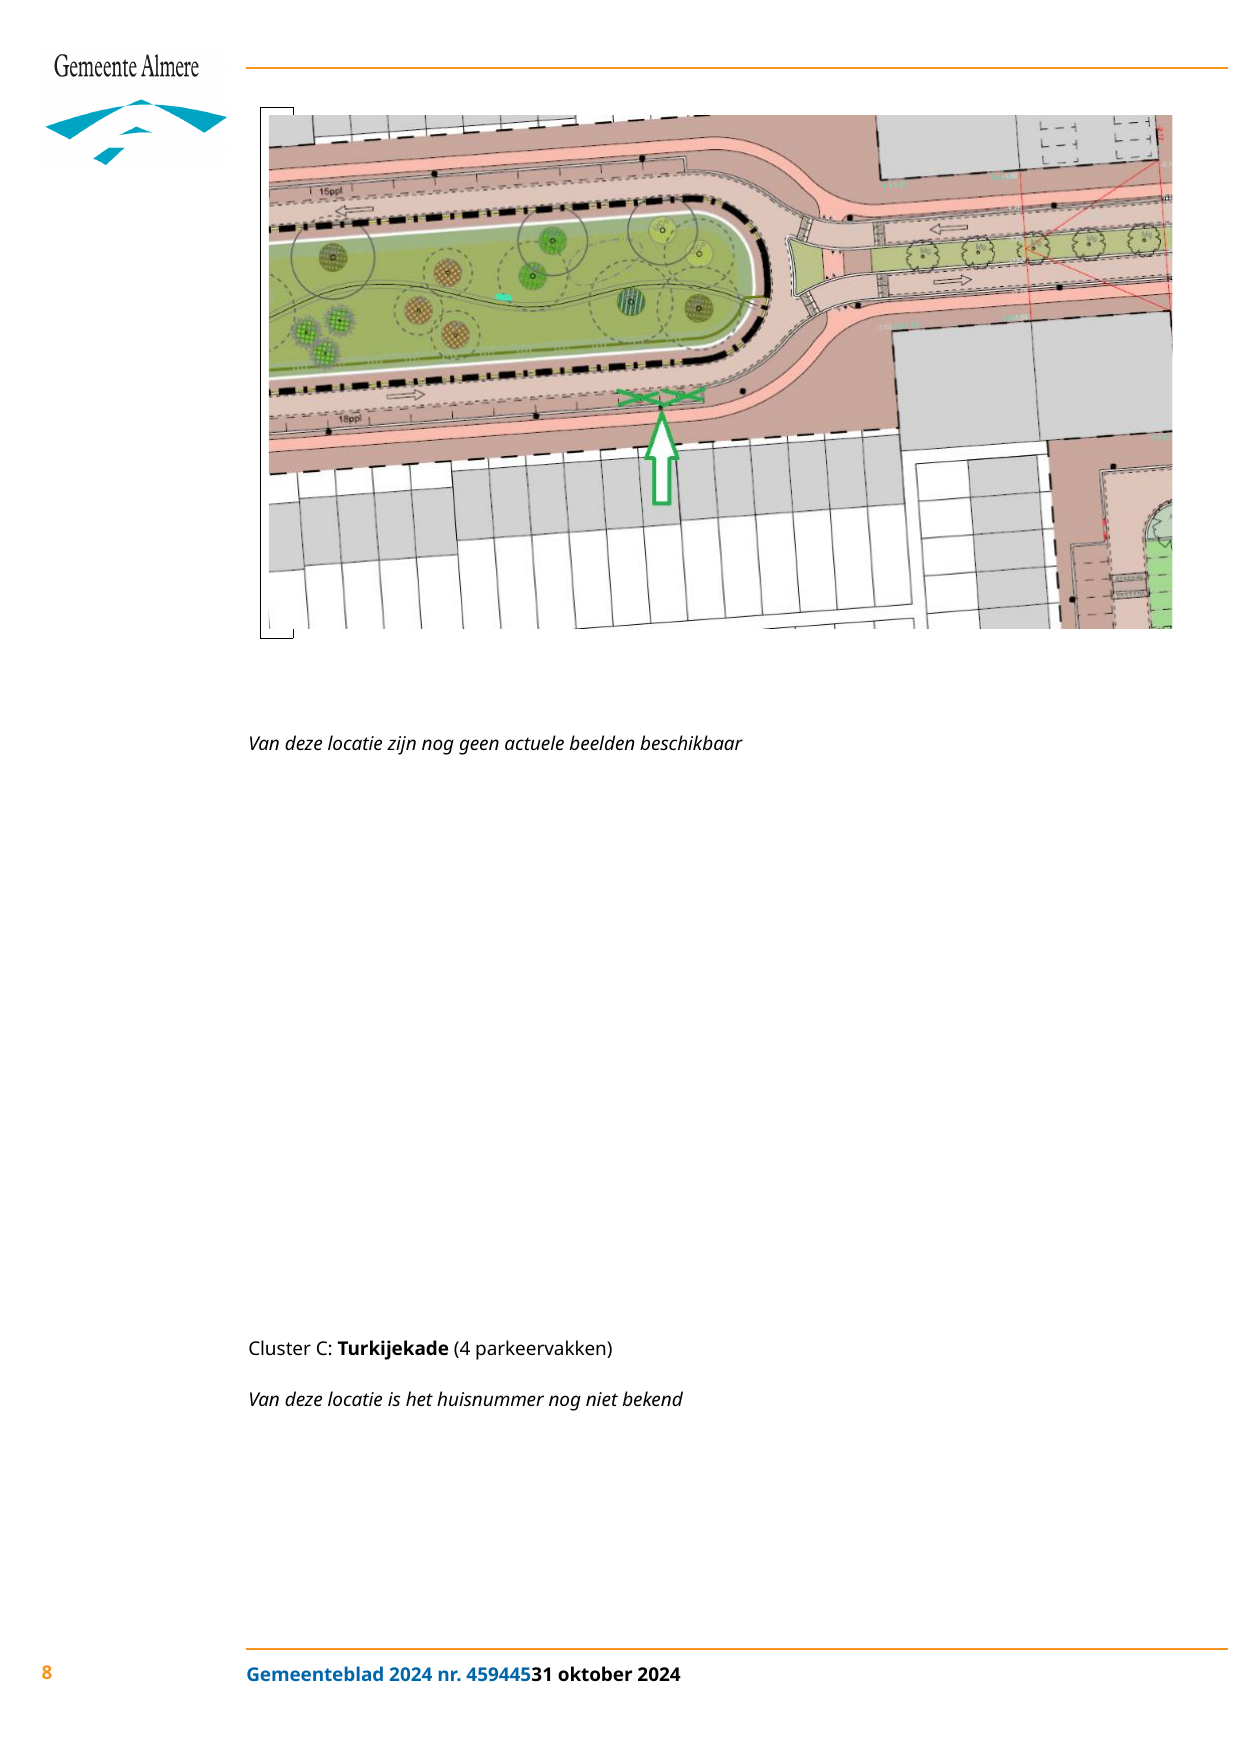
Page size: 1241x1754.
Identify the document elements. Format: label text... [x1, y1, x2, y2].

text Van deze locatie zijn nog geen actuele beelden beschikbaar [248, 730, 1152, 756]
text Cluster C: Turkijekade (4 parkeervakken) [248, 1335, 1152, 1361]
picture [268, 115, 1173, 629]
picture [41, 47, 231, 172]
text Van deze locatie is het huisnummer nog niet bekend [248, 1386, 1152, 1411]
